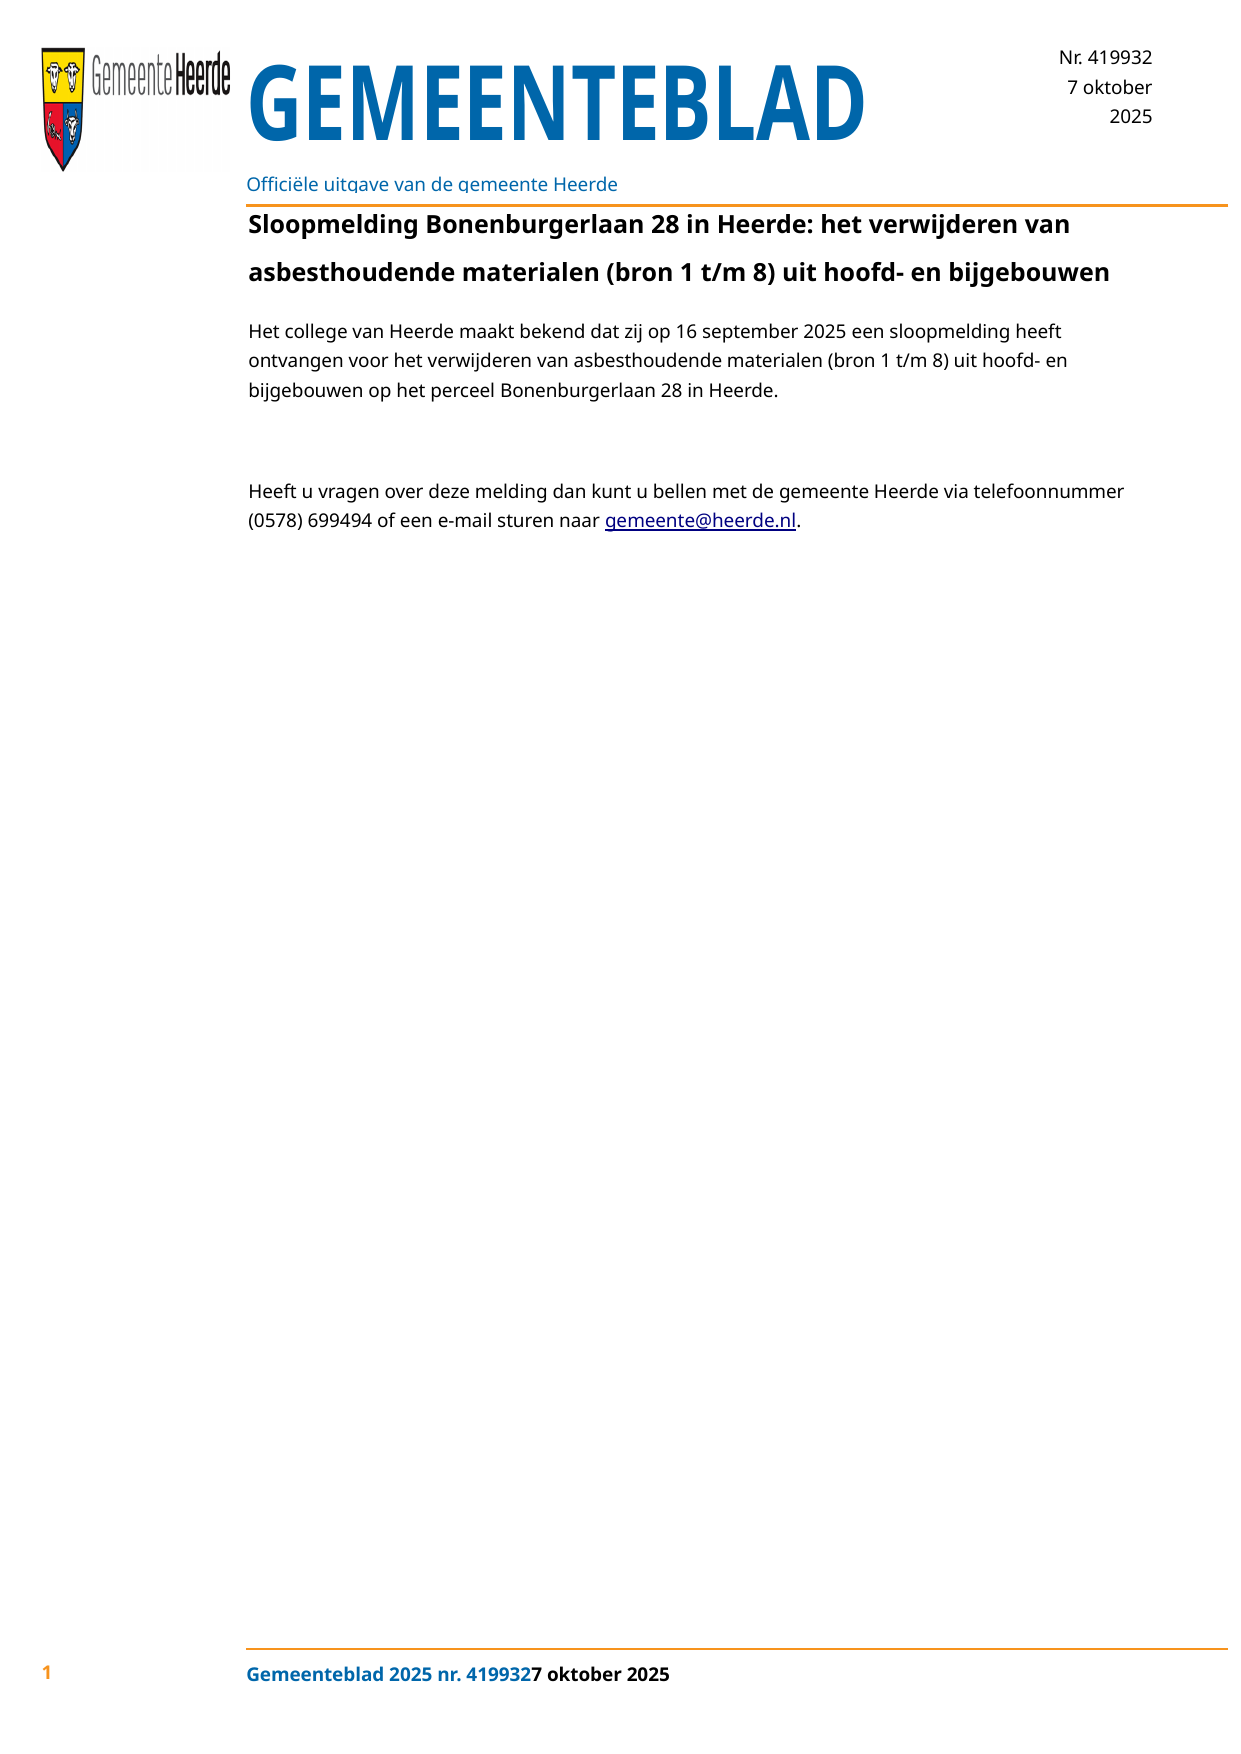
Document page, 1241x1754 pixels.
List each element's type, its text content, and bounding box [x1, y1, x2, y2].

picture [41, 47, 231, 172]
text Het college van Heerde maakt bekend dat zij op 16 september 2025 een sloopmelding heeft ontvangen voor het verwijderen van asbesthoudende materialen (bron 1 t/m 8) uit hoofd- en bijgebouwen op het perceel Bonenburgerlaan 28 in Heerde. [248, 318, 1152, 403]
text Sloopmelding Bonenburgerlaan 28 in Heerde: het verwijderen van asbesthoudende materialen (bron 1 t/m 8) uit hoofd- en bijgebouwen [248, 207, 1152, 288]
text Heeft u vragen over deze melding dan kunt u bellen met de gemeente Heerde via telefoonnummer (0578) 699494 of een e-mail sturen naar gemeente@heerde.nl. [248, 478, 1152, 533]
